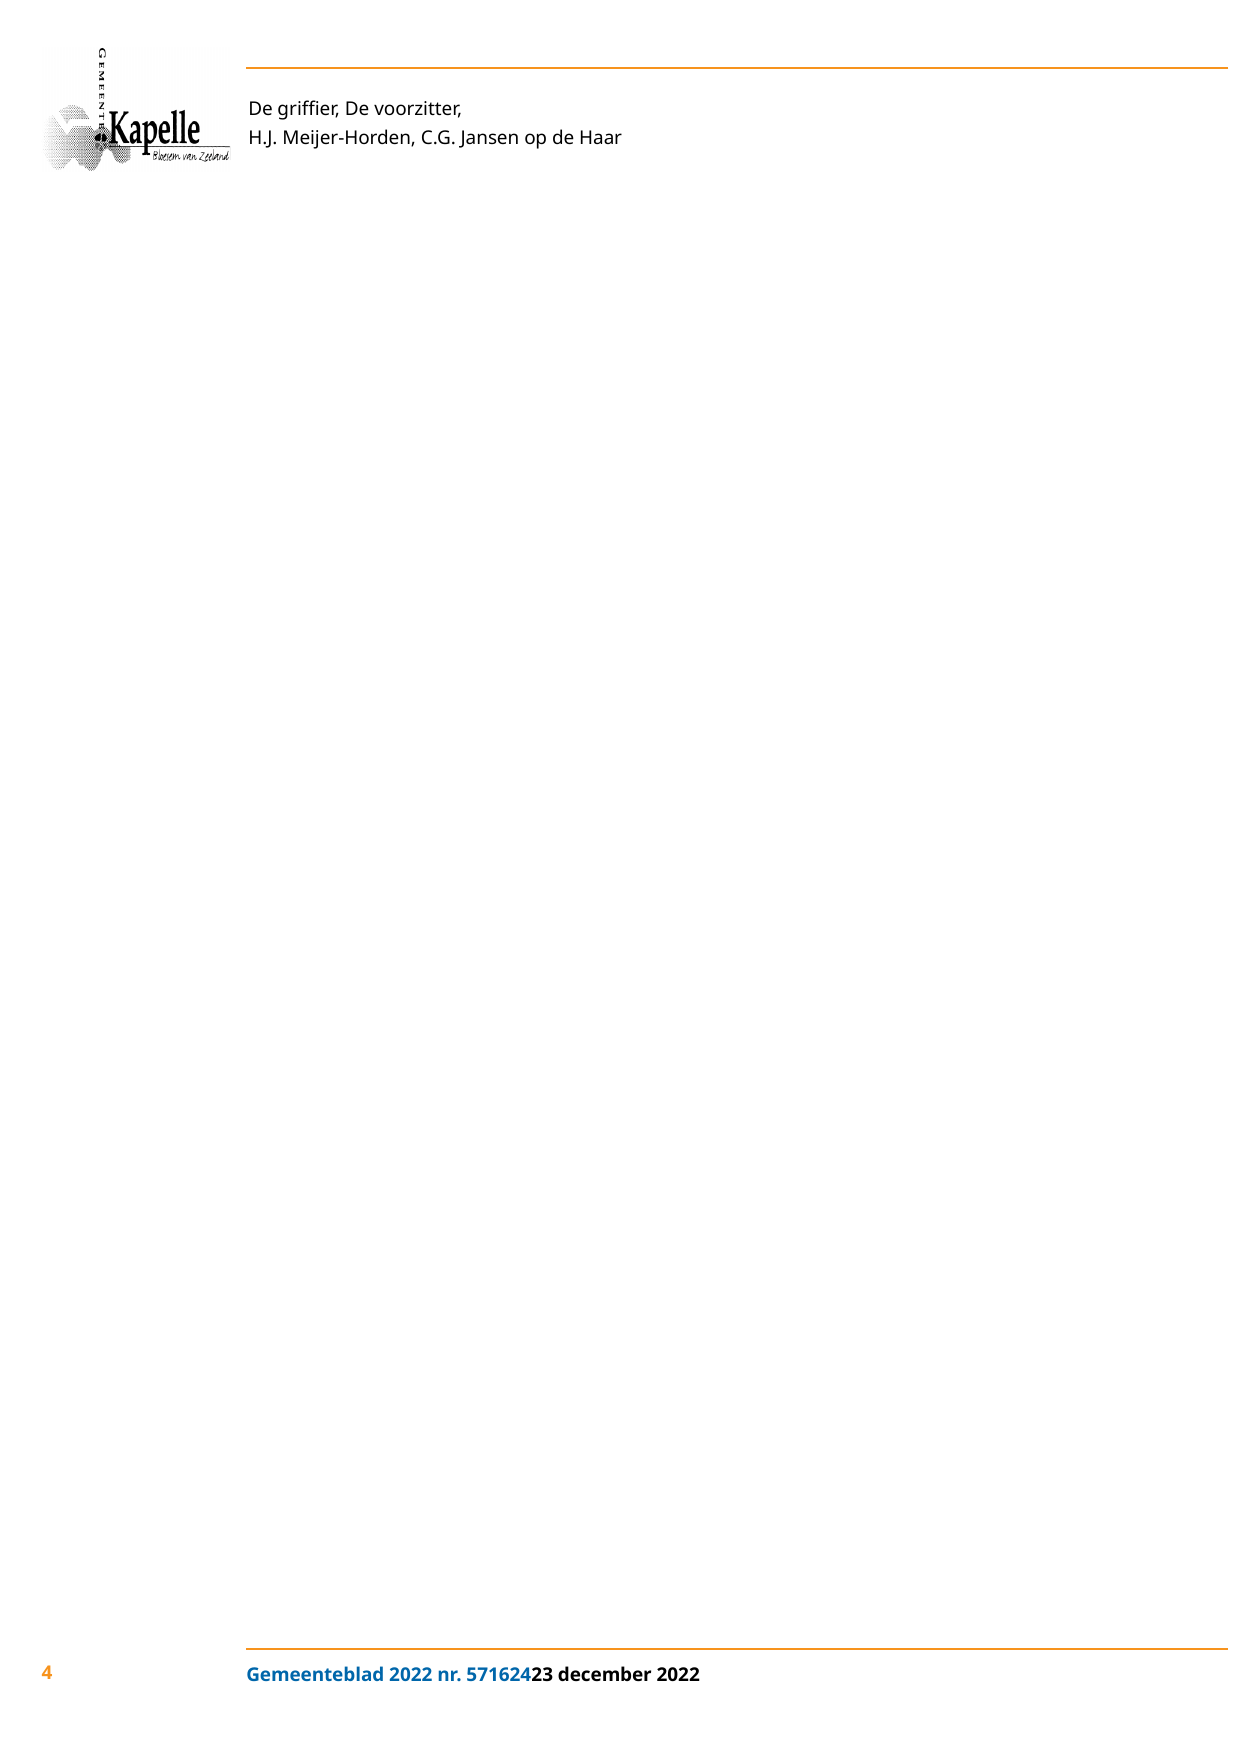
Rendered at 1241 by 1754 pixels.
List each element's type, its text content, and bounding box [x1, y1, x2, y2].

text De griffier, De voorzitter, [248, 95, 1152, 121]
text H.J. Meijer-Horden, C.G. Jansen op de Haar [248, 124, 1152, 150]
picture [41, 47, 231, 172]
